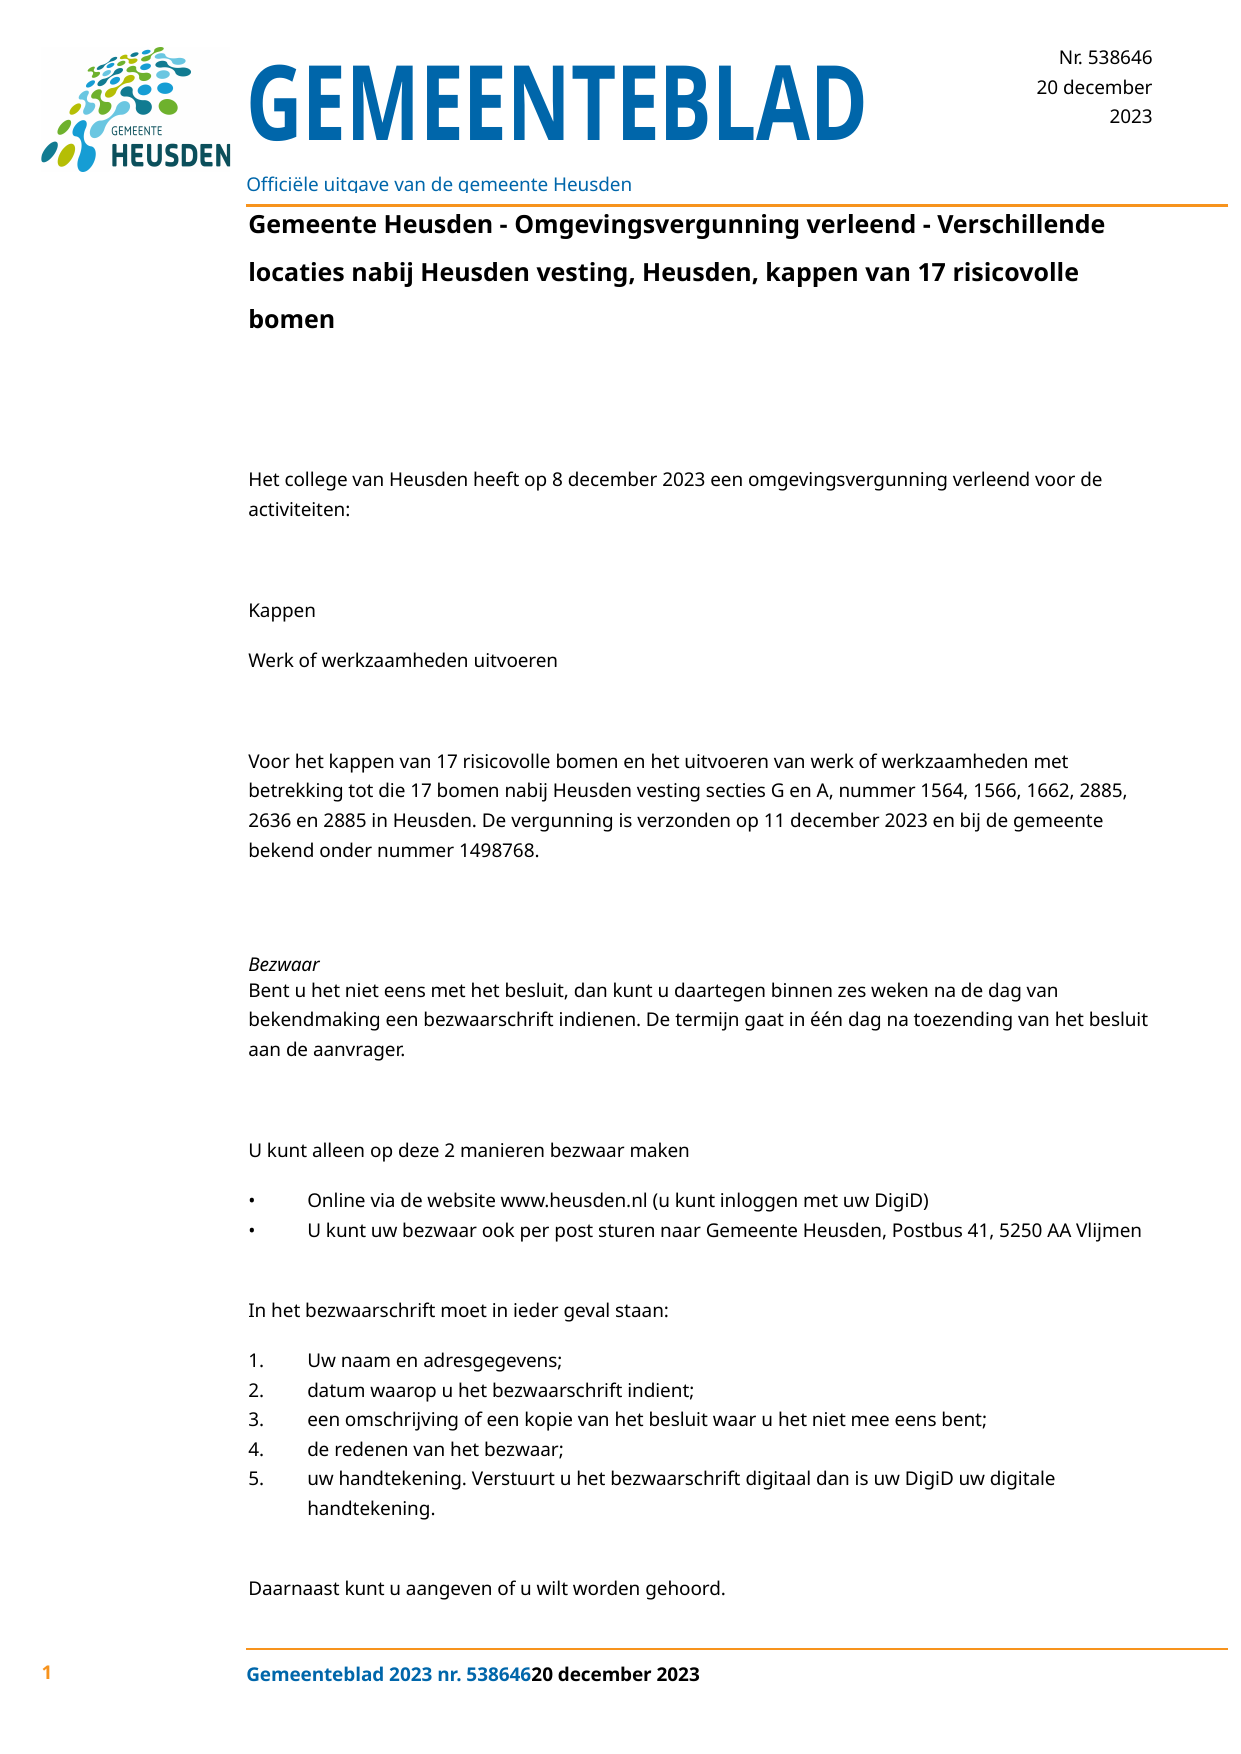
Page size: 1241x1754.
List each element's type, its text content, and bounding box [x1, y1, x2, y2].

text Gemeente Heusden - Omgevingsvergunning verleend - Verschillende locaties nabij Heusden vesting, Heusden, kappen van 17 risicovolle bomen [248, 207, 1152, 336]
text Bent u het niet eens met het besluit, dan kunt u daartegen binnen zes weken na de dag van bekendmaking een bezwaarschrift indienen. De termijn gaat in één dag na toezending van het besluit aan de aanvrager. [248, 977, 1152, 1062]
list een omschrijving of een kopie van het besluit waar u het niet mee eens bent; [248, 1406, 1152, 1432]
text U kunt alleen op deze 2 manieren bezwaar maken [248, 1137, 1152, 1163]
list uw handtekening. Verstuurt u het bezwaarschrift digitaal dan is uw DigiD uw digitale handtekening. [248, 1466, 1152, 1521]
text Kappen [248, 597, 1152, 622]
text Werk of werkzaamheden uitvoeren [248, 647, 1152, 673]
list de redenen van het bezwaar; [248, 1436, 1152, 1462]
list U kunt uw bezwaar ook per post sturen naar Gemeente Heusden, Postbus 41, 5250 AA Vlijmen [248, 1217, 1152, 1243]
list Uw naam en adresgegevens; [248, 1347, 1152, 1373]
picture [41, 47, 231, 172]
text Het college van Heusden heeft op 8 december 2023 een omgevingsvergunning verleend voor de activiteiten: [248, 466, 1152, 522]
list Online via de website www.heusden.nl (u kunt inloggen met uw DigiD) [248, 1187, 1152, 1213]
text Voor het kappen van 17 risicovolle bomen en het uitvoeren van werk of werkzaamheden met betrekking tot die 17 bomen nabij Heusden vesting secties G en A, nummer 1564, 1566, 1662, 2885, 2636 en 2885 in Heusden. De vergunning is verzonden op 11 december 2023 en bij de gemeente bekend onder nummer 1498768. [248, 748, 1152, 862]
text Daarnaast kunt u aangeven of u wilt worden gehoord. [248, 1575, 1152, 1601]
text In het bezwaarschrift moet in ieder geval staan: [248, 1297, 1152, 1323]
list datum waarop u het bezwaarschrift indient; [248, 1377, 1152, 1403]
text Bezwaar [248, 951, 1152, 977]
